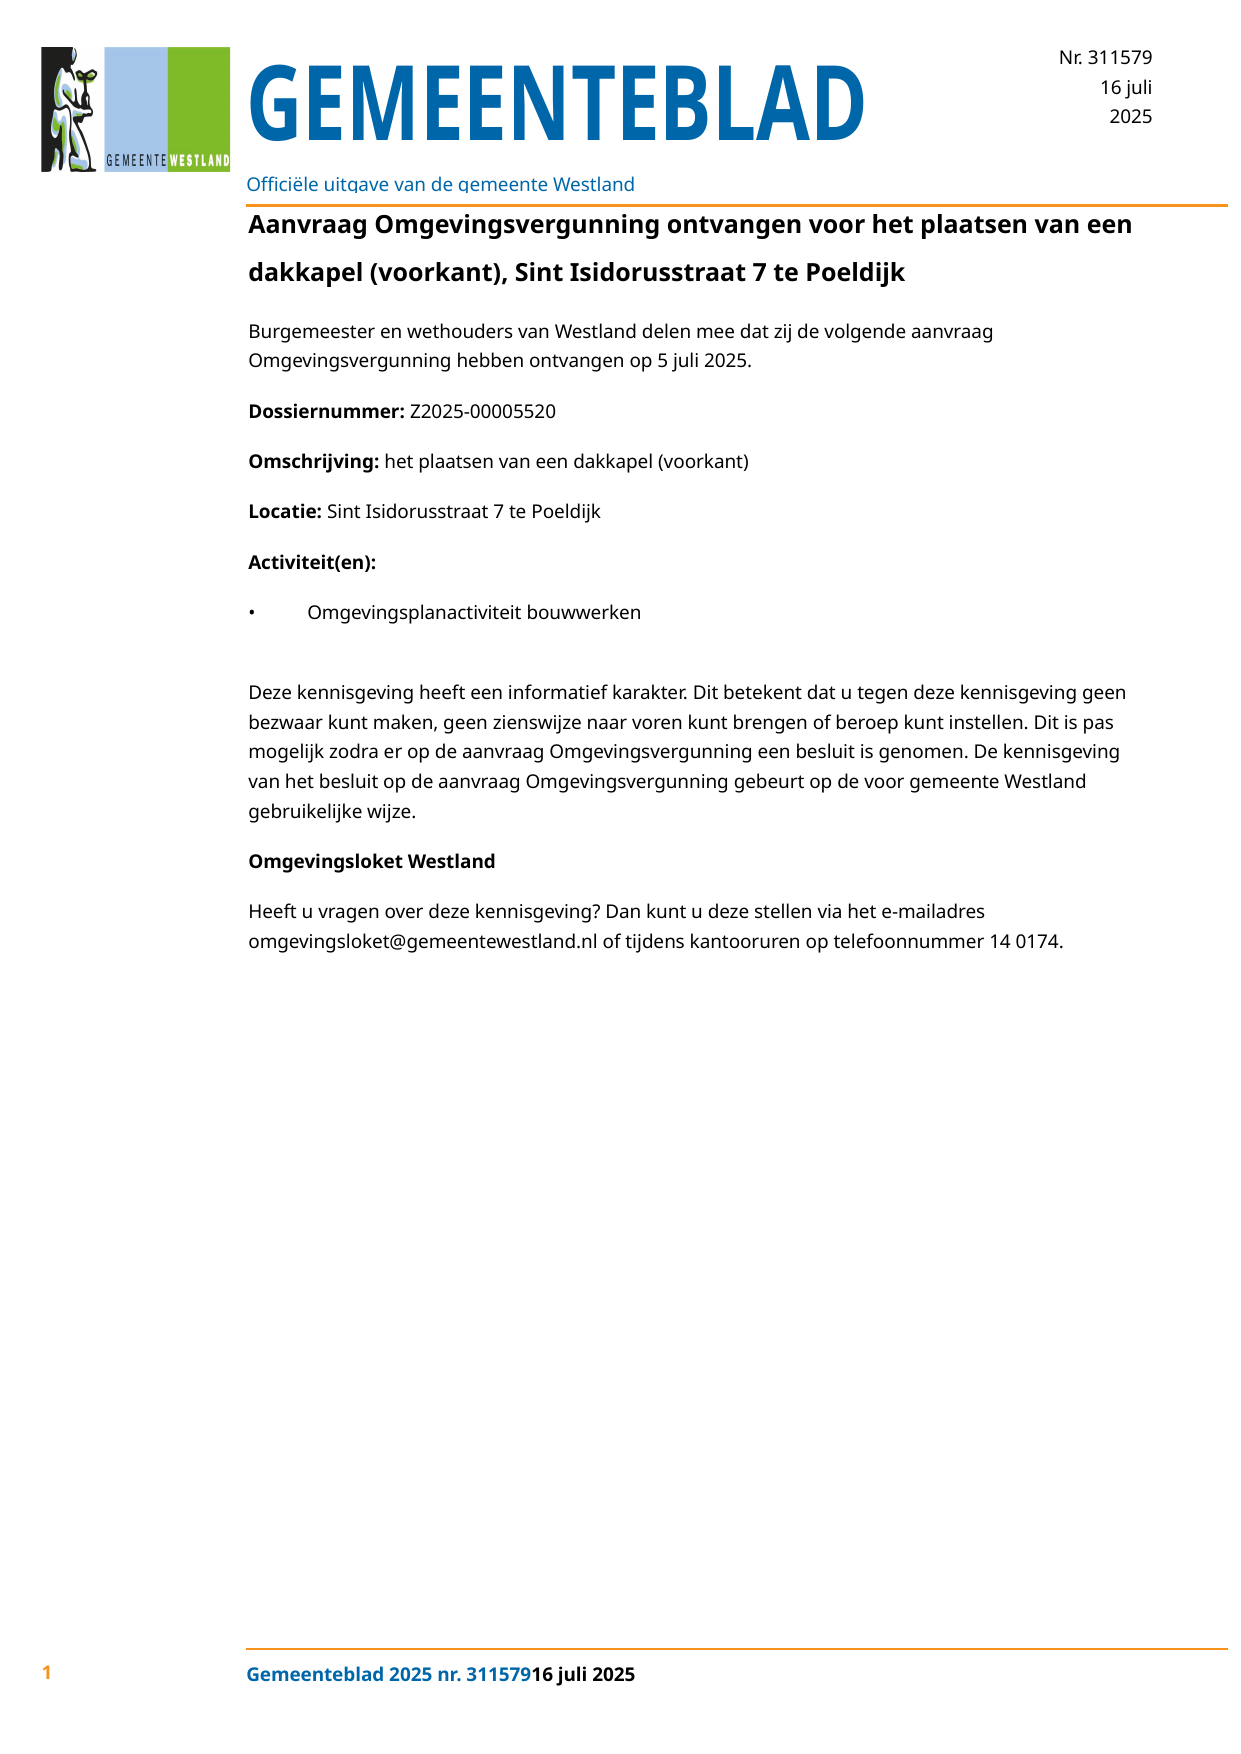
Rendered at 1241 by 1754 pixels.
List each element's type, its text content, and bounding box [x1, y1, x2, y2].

list Omgevingsplanactiviteit bouwwerken [248, 599, 1152, 625]
text Dossiernummer: Z2025-00005520 [248, 398, 1152, 424]
text Locatie: Sint Isidorusstraat 7 te Poeldijk [248, 499, 1152, 524]
text Aanvraag Omgevingsvergunning ontvangen voor het plaatsen van een dakkapel (voorkant), Sint Isidorusstraat 7 te Poeldijk [248, 207, 1152, 288]
text Activiteit(en): [248, 549, 1152, 575]
text Deze kennisgeving heeft een informatief karakter. Dit betekent dat u tegen deze kennisgeving geen bezwaar kunt maken, geen zienswijze naar voren kunt brengen of beroep kunt instellen. Dit is pas mogelijk zodra er op de aanvraag Omgevingsvergunning een besluit is genomen. De kennisgeving van het besluit op de aanvraag Omgevingsvergunning gebeurt op de voor gemeente Westland gebruikelijke wijze. [248, 679, 1152, 824]
picture [41, 47, 231, 172]
text Heeft u vragen over deze kennisgeving? Dan kunt u deze stellen via het e-mailadres omgevingsloket@gemeentewestland.nl of tijdens kantooruren op telefoonnummer 14 0174. [248, 899, 1152, 954]
text Omschrijving: het plaatsen van een dakkapel (voorkant) [248, 448, 1152, 474]
text Omgevingsloket Westland [248, 848, 1152, 874]
text Burgemeester en wethouders van Westland delen mee dat zij de volgende aanvraag Omgevingsvergunning hebben ontvangen op 5 juli 2025. [248, 318, 1152, 373]
